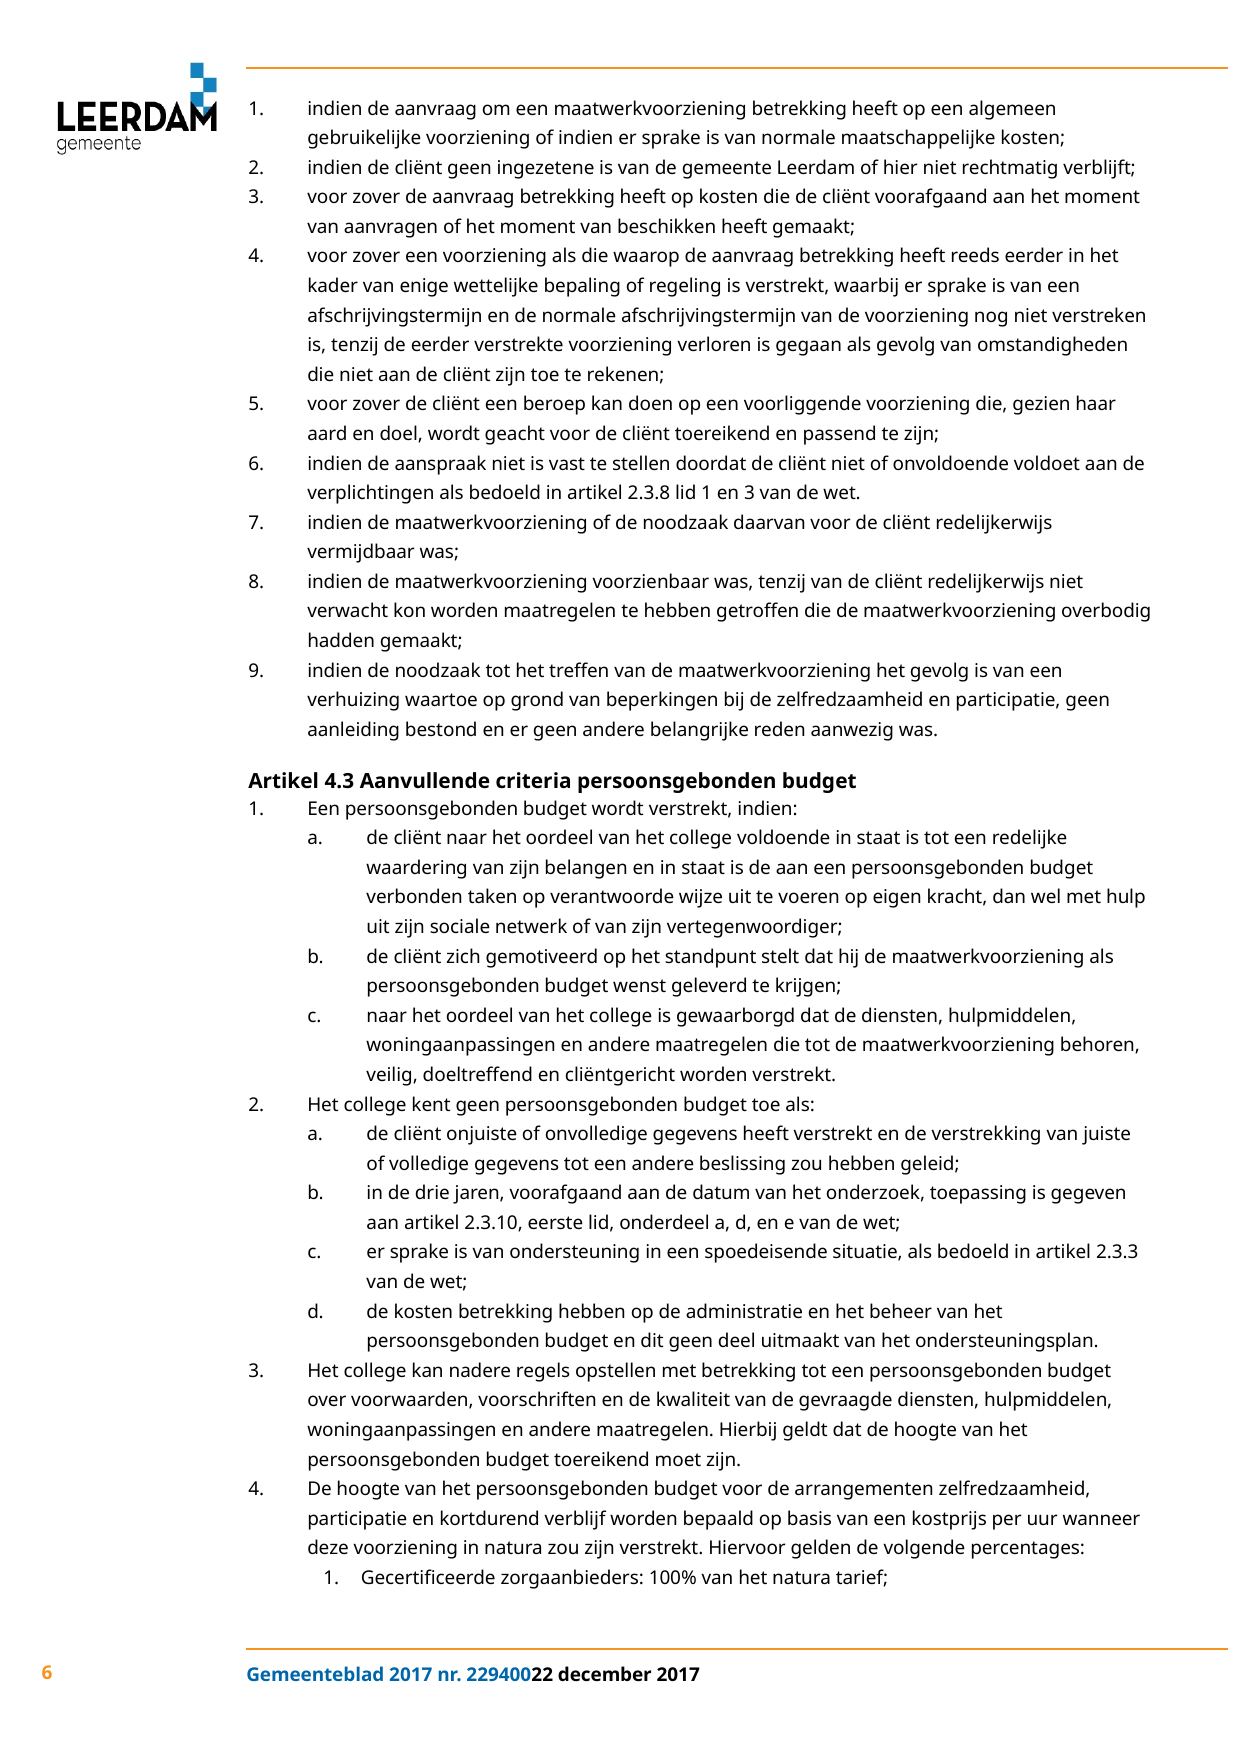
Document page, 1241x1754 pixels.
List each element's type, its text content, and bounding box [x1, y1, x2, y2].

list De hoogte van het persoonsgebonden budget voor de arrangementen zelfredzaamheid, participatie en kortdurend verblijf worden bepaald op basis van een kostprijs per uur wanneer deze voorziening in natura zou zijn verstrekt. Hiervoor gelden de volgende percentages: [248, 1475, 1152, 1560]
list Het college kent geen persoonsgebonden budget toe als: [248, 1091, 1152, 1116]
list in de drie jaren, voorafgaand aan de datum van het onderzoek, toepassing is gegeven aan artikel 2.3.10, eerste lid, onderdeel a, d, en e van de wet; [307, 1179, 1152, 1235]
list indien de maatwerkvoorziening of de noodzaak daarvan voor de cliënt redelijkerwijs vermijdbaar was; [248, 509, 1152, 564]
list indien de cliënt geen ingezetene is van de gemeente Leerdam of hier niet rechtmatig verblijft; [248, 154, 1152, 180]
picture [41, 47, 231, 172]
list indien de aanvraag om een maatwerkvoorziening betrekking heeft op een algemeen gebruikelijke voorziening of indien er sprake is van normale maatschappelijke kosten; [248, 95, 1152, 150]
list Gecertificeerde zorgaanbieders: 100% van het natura tarief; [323, 1564, 1152, 1590]
list Een persoonsgebonden budget wordt verstrekt, indien: [248, 795, 1152, 821]
list voor zover een voorziening als die waarop de aanvraag betrekking heeft reeds eerder in het kader van enige wettelijke bepaling of regeling is verstrekt, waarbij er sprake is van een afschrijvingstermijn en de normale afschrijvingstermijn van de voorziening nog niet verstreken is, tenzij de eerder verstrekte voorziening verloren is gegaan als gevolg van omstandigheden die niet aan de cliënt zijn toe te rekenen; [248, 243, 1152, 387]
list voor zover de aanvraag betrekking heeft op kosten die de cliënt voorafgaand aan het moment van aanvragen of het moment van beschikken heeft gemaakt; [248, 183, 1152, 239]
list de cliënt onjuiste of onvolledige gegevens heeft verstrekt en de verstrekking van juiste of volledige gegevens tot een andere beslissing zou hebben geleid; [307, 1120, 1152, 1176]
list de cliënt naar het oordeel van het college voldoende in staat is tot een redelijke waardering van zijn belangen en in staat is de aan een persoonsgebonden budget verbonden taken op verantwoorde wijze uit te voeren op eigen kracht, dan wel met hulp uit zijn sociale netwerk of van zijn vertegenwoordiger; [307, 824, 1152, 939]
list indien de aanspraak niet is vast te stellen doordat de cliënt niet of onvoldoende voldoet aan de verplichtingen als bedoeld in artikel 2.3.8 lid 1 en 3 van de wet. [248, 450, 1152, 505]
list de cliënt zich gemotiveerd op het standpunt stelt dat hij de maatwerkvoorziening als persoonsgebonden budget wenst geleverd te krijgen; [307, 943, 1152, 998]
text Artikel 4.3 Aanvullende criteria persoonsgebonden budget [248, 766, 1152, 795]
list indien de maatwerkvoorziening voorzienbaar was, tenzij van de cliënt redelijkerwijs niet verwacht kon worden maatregelen te hebben getroffen die de maatwerkvoorziening overbodig hadden gemaakt; [248, 568, 1152, 653]
list er sprake is van ondersteuning in een spoedeisende situatie, als bedoeld in artikel 2.3.3 van de wet; [307, 1239, 1152, 1294]
list naar het oordeel van het college is gewaarborgd dat de diensten, hulpmiddelen, woningaanpassingen en andere maatregelen die tot de maatwerkvoorziening behoren, veilig, doeltreffend en cliëntgericht worden verstrekt. [307, 1002, 1152, 1087]
list de kosten betrekking hebben op de administratie en het beheer van het persoonsgebonden budget en dit geen deel uitmaakt van het ondersteuningsplan. [307, 1298, 1152, 1353]
list indien de noodzaak tot het treffen van de maatwerkvoorziening het gevolg is van een verhuizing waartoe op grond van beperkingen bij de zelfredzaamheid en participatie, geen aanleiding bestond en er geen andere belangrijke reden aanwezig was. [248, 657, 1152, 742]
list voor zover de cliënt een beroep kan doen op een voorliggende voorziening die, gezien haar aard en doel, wordt geacht voor de cliënt toereikend en passend te zijn; [248, 391, 1152, 446]
list Het college kan nadere regels opstellen met betrekking tot een persoonsgebonden budget over voorwaarden, voorschriften en de kwaliteit van de gevraagde diensten, hulpmiddelen, woningaanpassingen en andere maatregelen. Hierbij geldt dat de hoogte van het persoonsgebonden budget toereikend moet zijn. [248, 1357, 1152, 1471]
